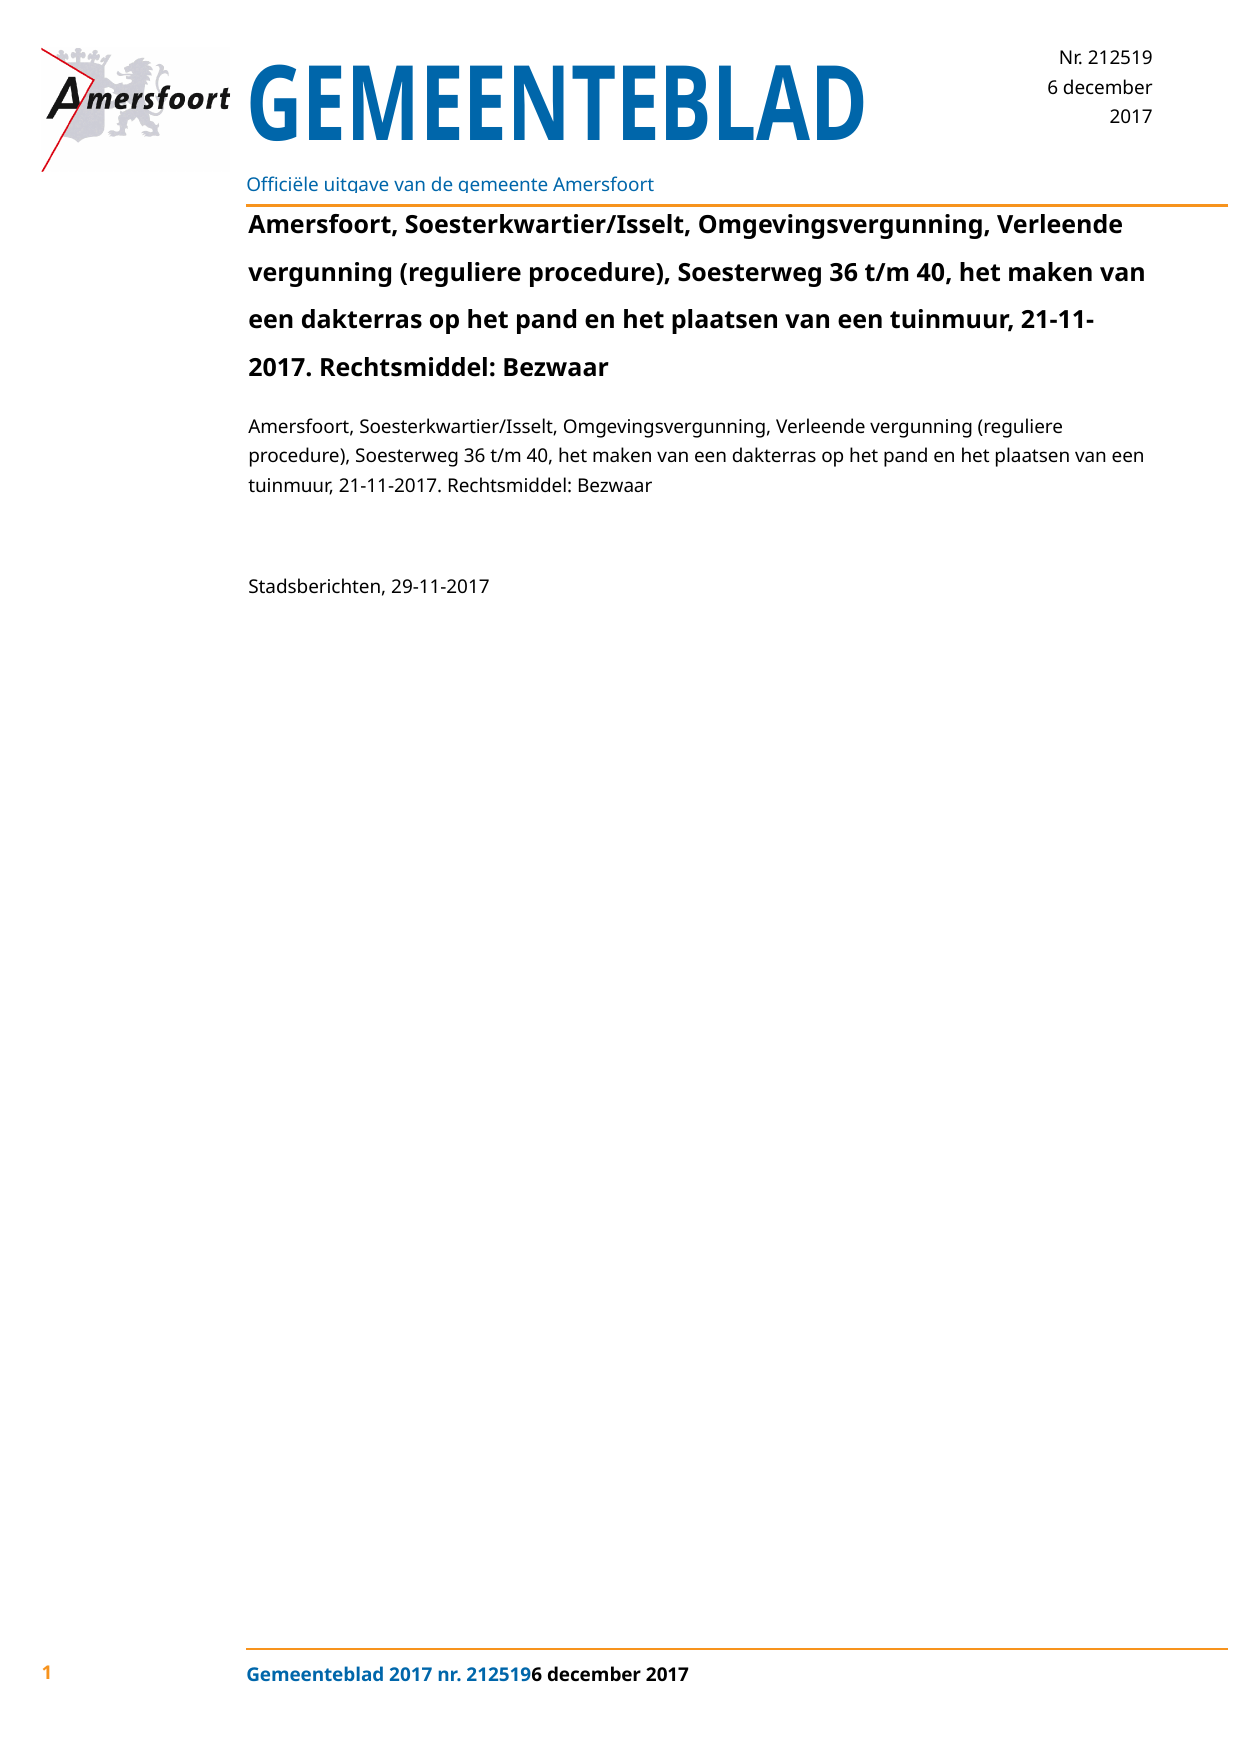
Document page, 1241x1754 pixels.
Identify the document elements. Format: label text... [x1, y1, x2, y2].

picture [41, 47, 231, 172]
text Amersfoort, Soesterkwartier/Isselt, Omgevingsvergunning, Verleende vergunning (reguliere procedure), Soesterweg 36 t/m 40, het maken van een dakterras op het pand en het plaatsen van een tuinmuur, 21-11-2017. Rechtsmiddel: Bezwaar [248, 413, 1152, 498]
text Stadsberichten, 29-11-2017 [248, 573, 1152, 599]
text Amersfoort, Soesterkwartier/Isselt, Omgevingsvergunning, Verleende vergunning (reguliere procedure), Soesterweg 36 t/m 40, het maken van een dakterras op het pand en het plaatsen van een tuinmuur, 21-11-2017. Rechtsmiddel: Bezwaar [248, 207, 1152, 384]
